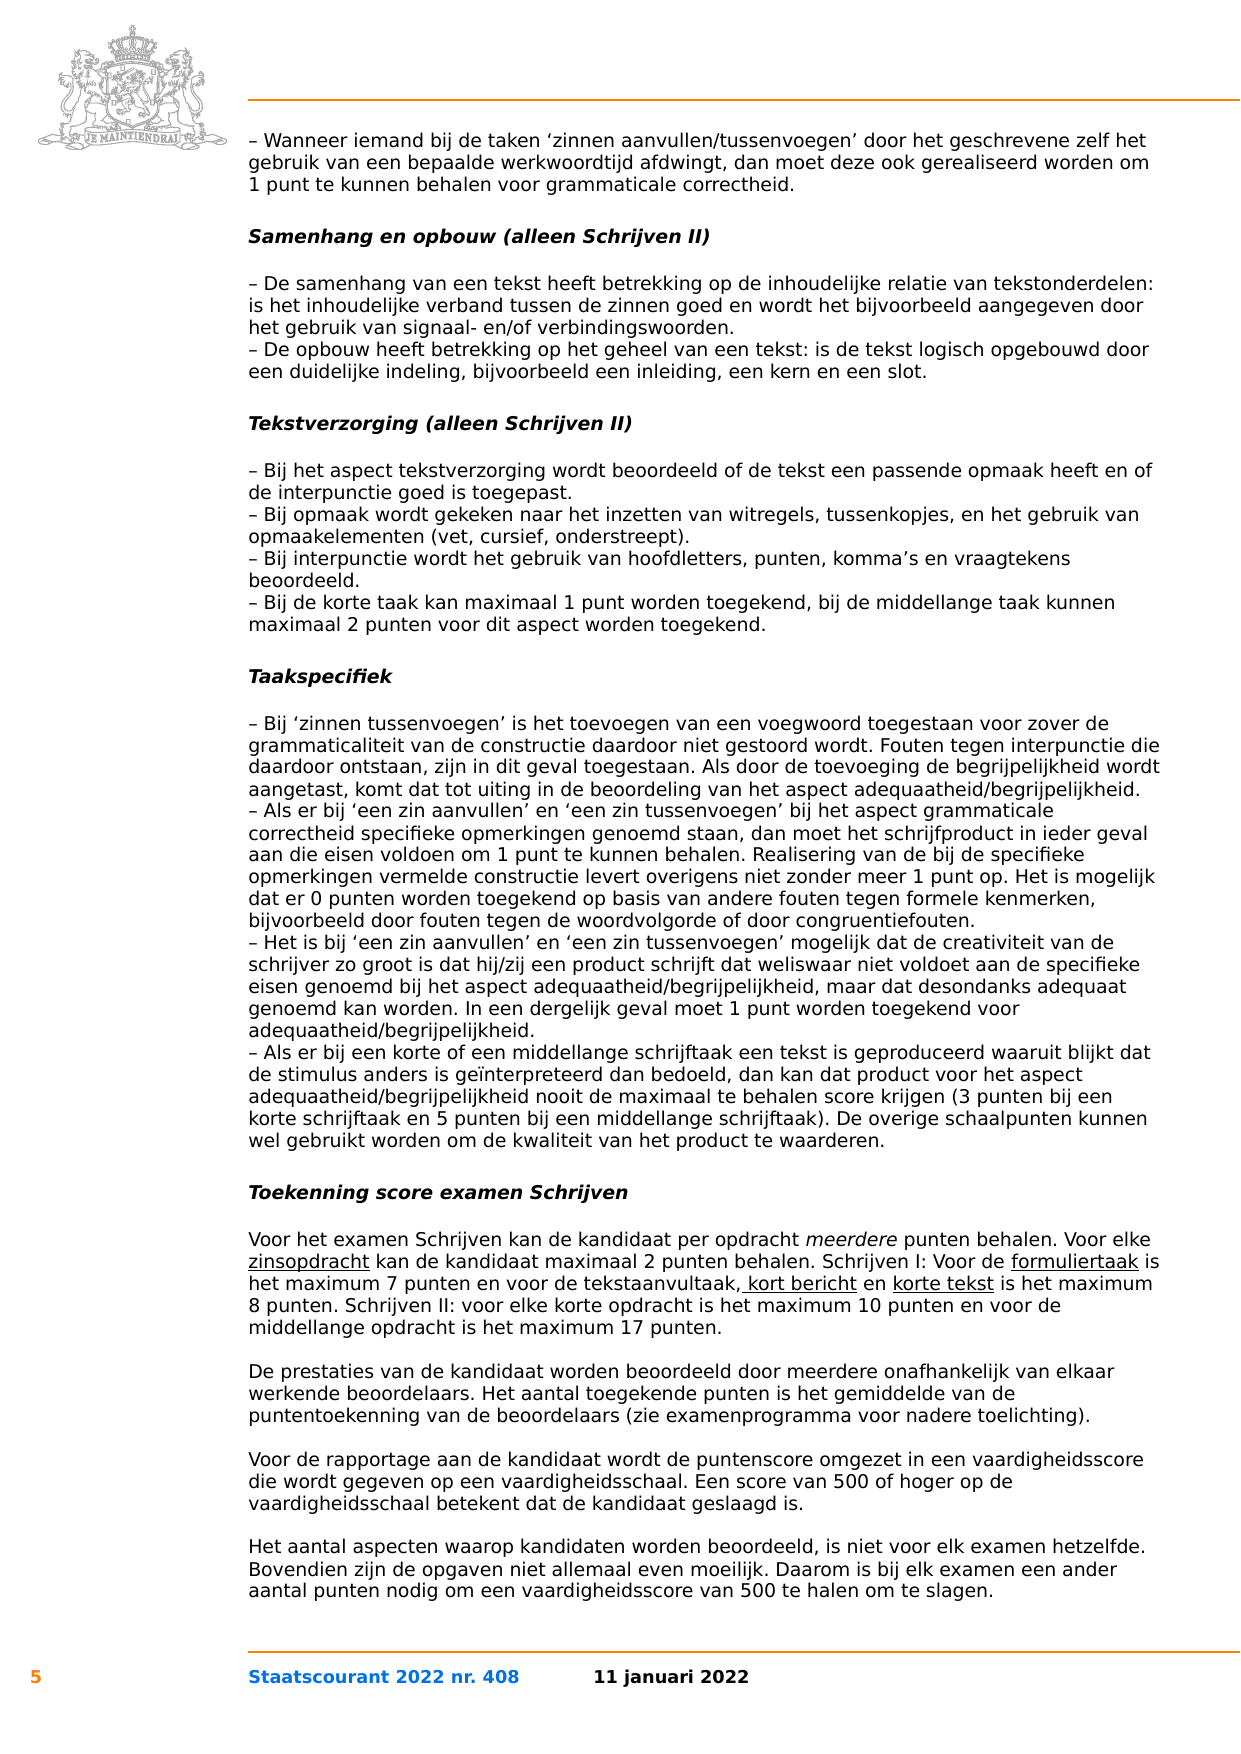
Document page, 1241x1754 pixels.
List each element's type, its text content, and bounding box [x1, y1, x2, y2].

text – Bij opmaak wordt gekeken naar het inzetten van witregels, tussenkopjes, en het gebruik van opmaakelementen (vet, cursief, onderstreept). [248, 504, 1163, 548]
subtitle Samenhang en opbouw (alleen Schrijven II) [248, 226, 1163, 248]
text – Als er bij een korte of een middellange schrijftaak een tekst is geproduceerd waaruit blijkt dat de stimulus anders is geïnterpreteerd dan bedoeld, dan kan dat product voor het aspect adequaatheid/begrijpelijkheid nooit de maximaal te behalen score krijgen (3 punten bij een korte schrijftaak en 5 punten bij een middellange schrijftaak). De overige schaalpunten kunnen wel gebruikt worden om de kwaliteit van het product te waarderen. [248, 1042, 1163, 1152]
text – De samenhang van een tekst heeft betrekking op de inhoudelijke relatie van tekstonderdelen: is het inhoudelijke verband tussen de zinnen goed en wordt het bijvoorbeeld aangegeven door het gebruik van signaal- en/of verbindingswoorden. [248, 273, 1163, 339]
subtitle Toekenning score examen Schrijven [248, 1182, 1163, 1204]
text – De opbouw heeft betrekking op het geheel van een tekst: is de tekst logisch opgebouwd door een duidelijke indeling, bijvoorbeeld een inleiding, een kern en een slot. [248, 339, 1163, 383]
text – Wanneer iemand bij de taken ‘zinnen aanvullen/tussenvoegen’ door het geschrevene zelf het gebruik van een bepaalde werkwoordtijd afdwingt, dan moet deze ook gerealiseerd worden om 1 punt te kunnen behalen voor grammaticale correctheid. [248, 130, 1163, 196]
text – Bij ‘zinnen tussenvoegen’ is het toevoegen van een voegwoord toegestaan voor zover de grammaticaliteit van de constructie daardoor niet gestoord wordt. Fouten tegen interpunctie die daardoor ontstaan, zijn in dit geval toegestaan. Als door de toevoeging de begrijpelijkheid wordt aangetast, komt dat tot uiting in de beoordeling van het aspect adequaatheid/begrijpelijkheid. [248, 712, 1163, 800]
text Voor de rapportage aan de kandidaat wordt de puntenscore omgezet in een vaardigheidsscore die wordt gegeven op een vaardigheidsschaal. Een score van 500 of hoger op de vaardigheidsschaal betekent dat de kandidaat geslaagd is. [248, 1449, 1163, 1514]
picture [38, 25, 227, 150]
text Voor het examen Schrijven kan de kandidaat per opdracht meerdere punten behalen. Voor elke zinsopdracht kan de kandidaat maximaal 2 punten behalen. Schrijven I: Voor de formuliertaak is het maximum 7 punten en voor de tekstaanvultaak, kort bericht en korte tekst is het maximum 8 punten. Schrijven II: voor elke korte opdracht is het maximum 10 punten en voor de middellange opdracht is het maximum 17 punten. [248, 1229, 1163, 1339]
text – Bij de korte taak kan maximaal 1 punt worden toegekend, bij de middellange taak kunnen maximaal 2 punten voor dit aspect worden toegekend. [248, 592, 1163, 636]
text Het aantal aspecten waarop kandidaten worden beoordeeld, is niet voor elk examen hetzelfde. Bovendien zijn de opgaven niet allemaal even moeilijk. Daarom is bij elk examen een ander aantal punten nodig om een vaardigheidsscore van 500 te halen om te slagen. [248, 1536, 1163, 1602]
subtitle Taakspecifiek [248, 666, 1163, 687]
subtitle Tekstverzorging (alleen Schrijven II) [248, 413, 1163, 435]
text – Bij interpunctie wordt het gebruik van hoofdletters, punten, komma’s en vraagtekens beoordeeld. [248, 548, 1163, 592]
text – Als er bij ‘een zin aanvullen’ en ‘een zin tussenvoegen’ bij het aspect grammaticale correctheid specifieke opmerkingen genoemd staan, dan moet het schrijfproduct in ieder geval aan die eisen voldoen om 1 punt te kunnen behalen. Realisering van de bij de specifieke opmerkingen vermelde constructie levert overigens niet zonder meer 1 punt op. Het is mogelijk dat er 0 punten worden toegekend op basis van andere fouten tegen formele kenmerken, bijvoorbeeld door fouten tegen de woordvolgorde of door congruentiefouten. [248, 800, 1163, 932]
text – Bij het aspect tekstverzorging wordt beoordeeld of de tekst een passende opmaak heeft en of de interpunctie goed is toegepast. [248, 460, 1163, 504]
text De prestaties van de kandidaat worden beoordeeld door meerdere onafhankelijk van elkaar werkende beoordelaars. Het aantal toegekende punten is het gemiddelde van de puntentoekenning van de beoordelaars (zie examenprogramma voor nadere toelichting). [248, 1361, 1163, 1427]
text – Het is bij ‘een zin aanvullen’ en ‘een zin tussenvoegen’ mogelijk dat de creativiteit van de schrijver zo groot is dat hij/zij een product schrijft dat weliswaar niet voldoet aan de specifieke eisen genoemd bij het aspect adequaatheid/begrijpelijkheid, maar dat desondanks adequaat genoemd kan worden. In een dergelijk geval moet 1 punt worden toegekend voor adequaatheid/begrijpelijkheid. [248, 932, 1163, 1042]
